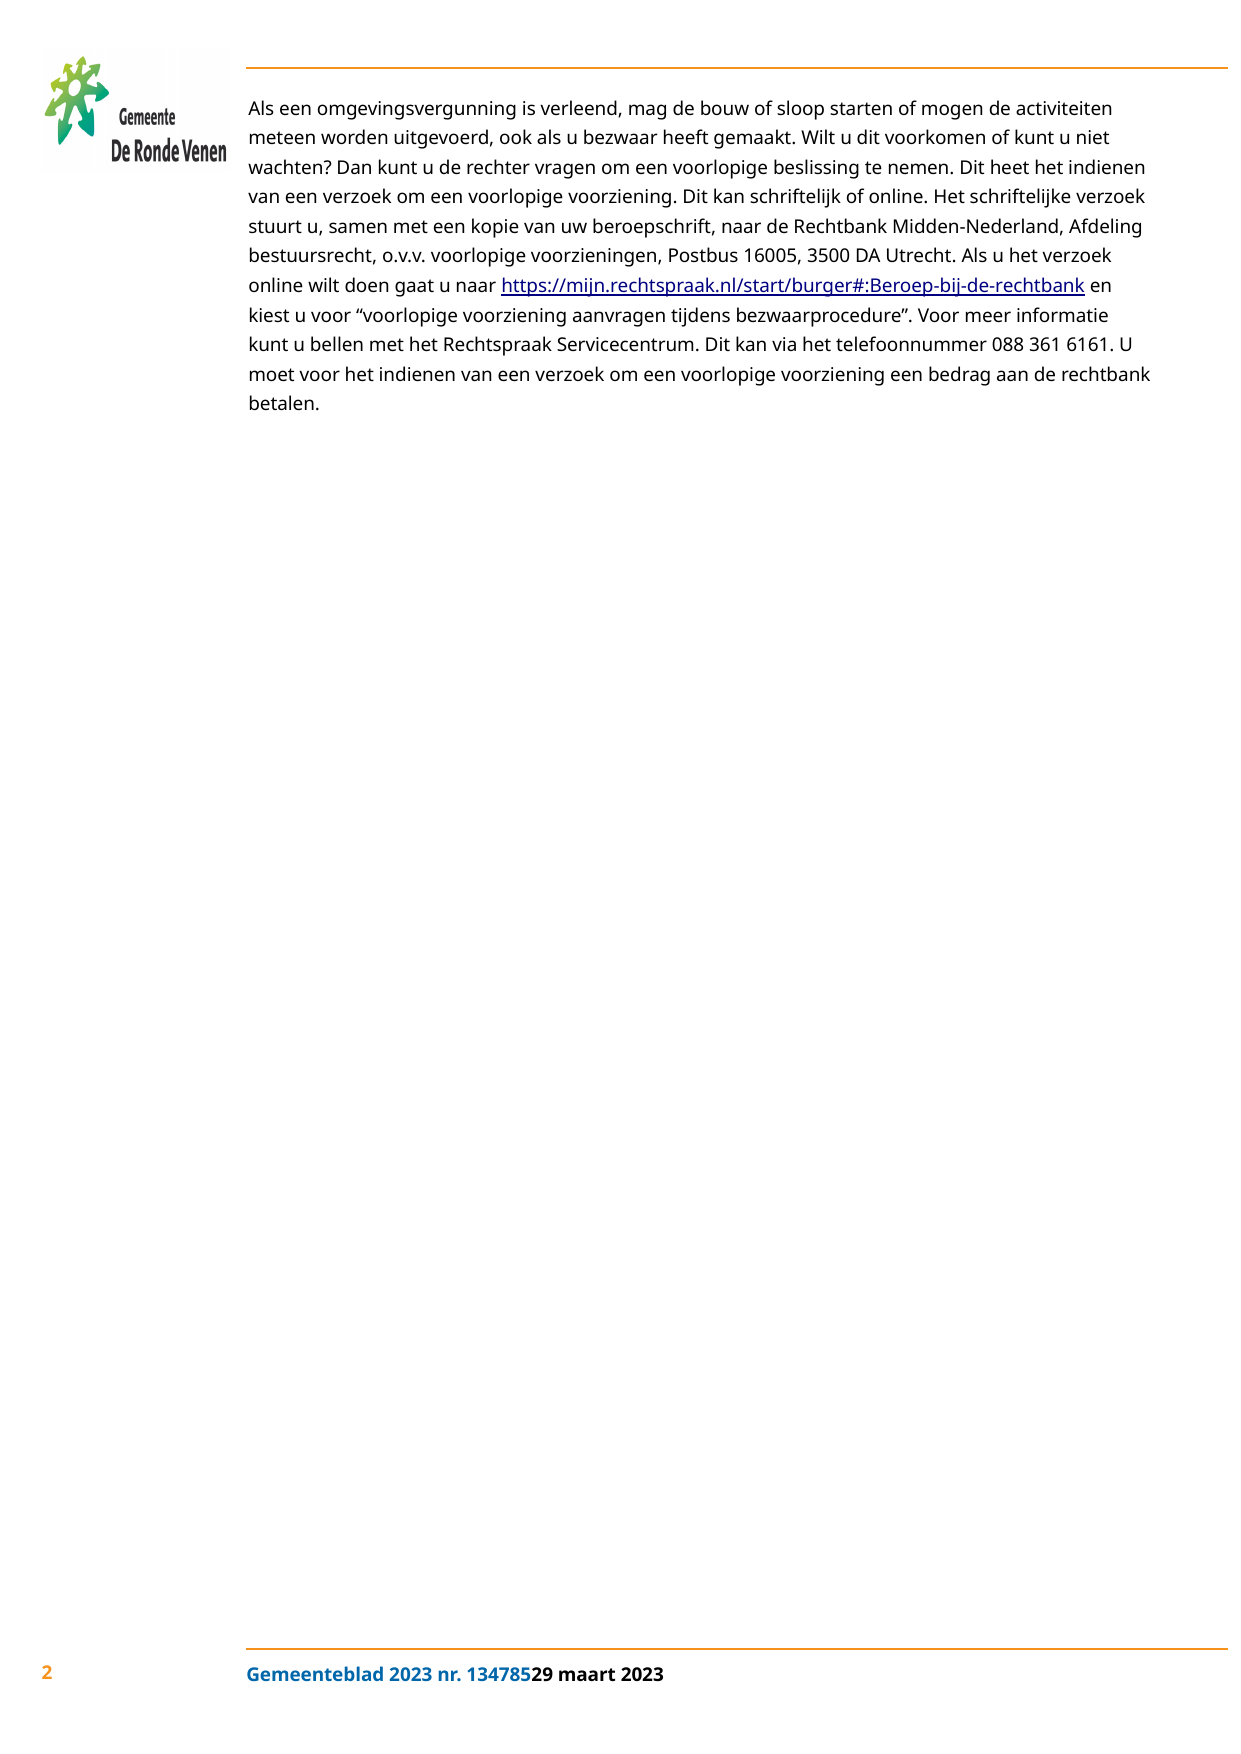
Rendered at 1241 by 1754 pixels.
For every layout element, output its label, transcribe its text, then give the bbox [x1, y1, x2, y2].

text Als een omgevingsvergunning is verleend, mag de bouw of sloop starten of mogen de activiteiten meteen worden uitgevoerd, ook als u bezwaar heeft gemaakt. Wilt u dit voorkomen of kunt u niet wachten? Dan kunt u de rechter vragen om een voorlopige beslissing te nemen. Dit heet het indienen van een verzoek om een voorlopige voorziening. Dit kan schriftelijk of online. Het schriftelijke verzoek stuurt u, samen met een kopie van uw beroepschrift, naar de Rechtbank Midden-Nederland, Afdeling bestuursrecht, o.v.v. voorlopige voorzieningen, Postbus 16005, 3500 DA Utrecht. Als u het verzoek online wilt doen gaat u naar https://mijn.rechtspraak.nl/start/burger#:Beroep-bij-de-rechtbank en kiest u voor “voorlopige voorziening aanvragen tijdens bezwaarprocedure”. Voor meer informatie kunt u bellen met het Rechtspraak Servicecentrum. Dit kan via het telefoonnummer 088 361 6161. U moet voor het indienen van een verzoek om een voorlopige voorziening een bedrag aan de rechtbank betalen. [248, 95, 1152, 416]
picture [41, 47, 231, 172]
